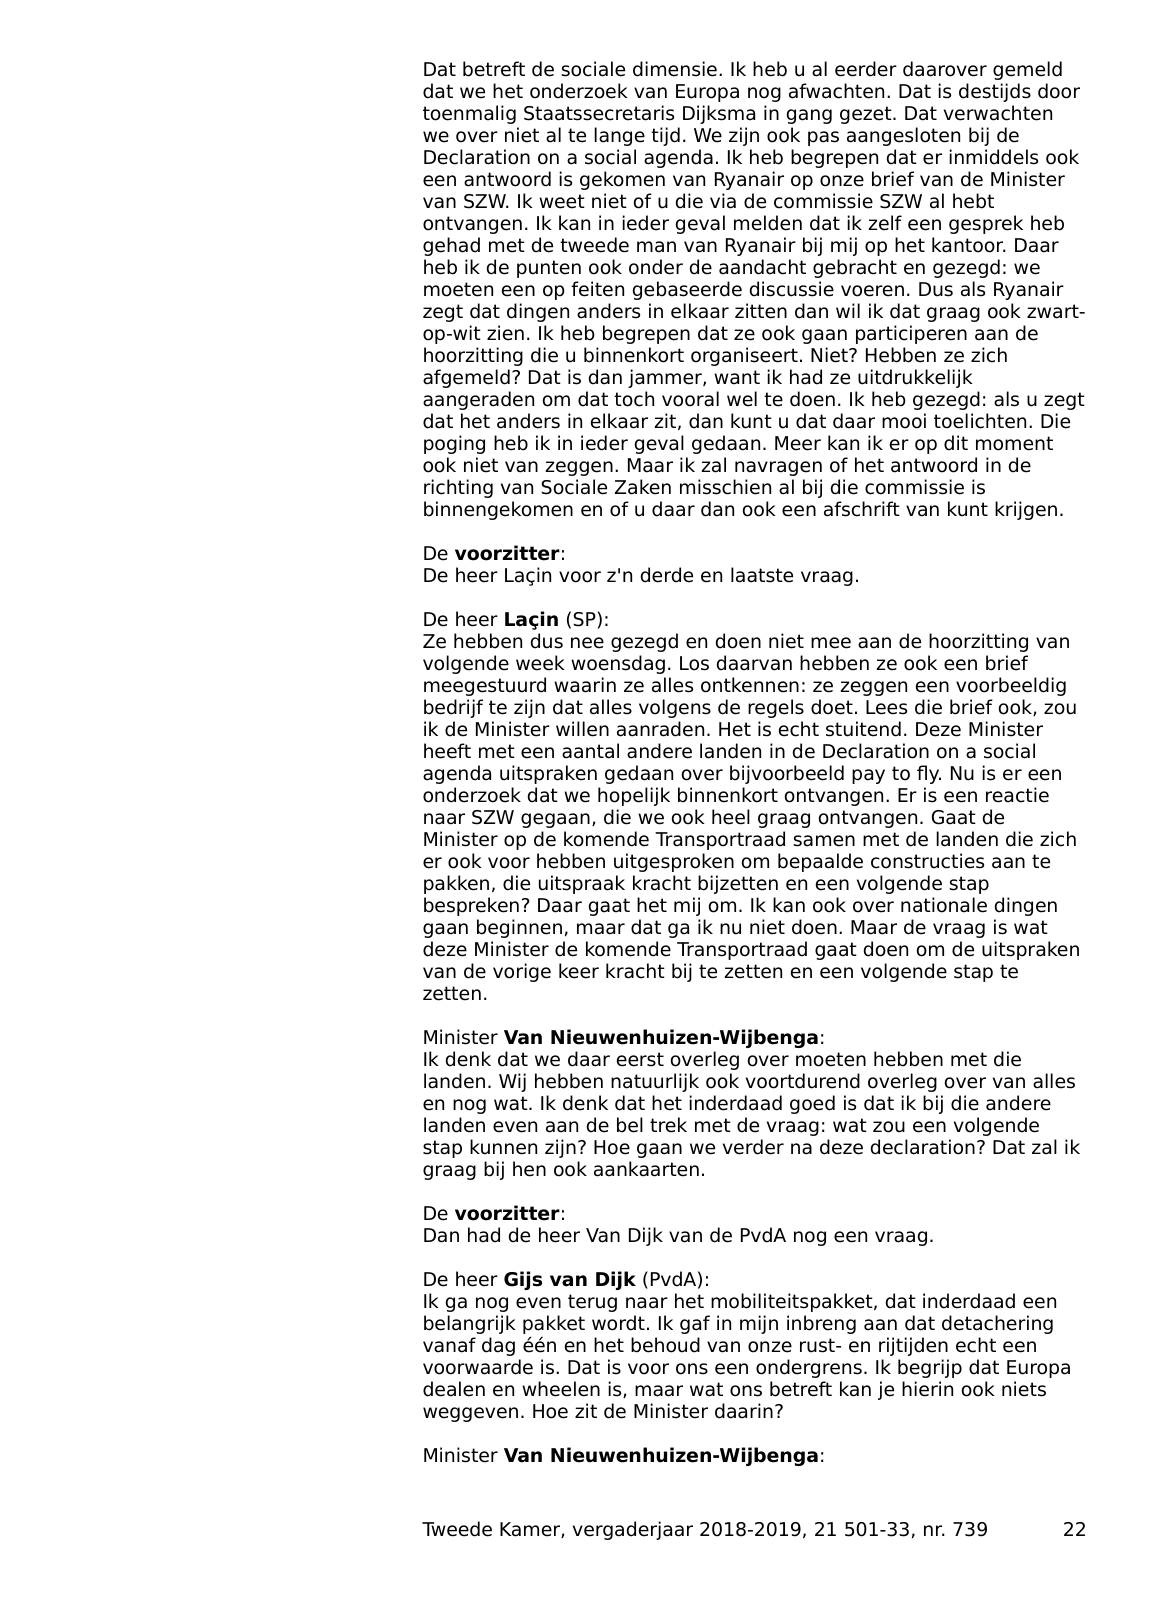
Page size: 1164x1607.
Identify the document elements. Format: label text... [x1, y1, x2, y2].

text De heer Gijs van Dijk (PvdA): [422, 1269, 1087, 1291]
text Ik ga nog even terug naar het mobiliteitspakket, dat inderdaad een belangrijk pakket wordt. Ik gaf in mijn inbreng aan dat detachering vanaf dag één en het behoud van onze rust- en rijtijden echt een voorwaarde is. Dat is voor ons een ondergrens. Ik begrijp dat Europa dealen en wheelen is, maar wat ons betreft kan je hierin ook niets weggeven. Hoe zit de Minister daarin? [422, 1291, 1087, 1423]
text Minister Van Nieuwenhuizen-Wijbenga: [422, 1027, 1087, 1049]
text Dat betreft de sociale dimensie. Ik heb u al eerder daarover gemeld dat we het onderzoek van Europa nog afwachten. Dat is destijds door toenmalig Staatssecretaris Dijksma in gang gezet. Dat verwachten we over niet al te lange tijd. We zijn ook pas aangesloten bij de Declaration on a social agenda. Ik heb begrepen dat er inmiddels ook een antwoord is gekomen van Ryanair op onze brief van de Minister van SZW. Ik weet niet of u die via de commissie SZW al hebt ontvangen. Ik kan in ieder geval melden dat ik zelf een gesprek heb gehad met de tweede man van Ryanair bij mij op het kantoor. Daar heb ik de punten ook onder de aandacht gebracht en gezegd: we moeten een op feiten gebaseerde discussie voeren. Dus als Ryanair zegt dat dingen anders in elkaar zitten dan wil ik dat graag ook zwart-op-wit zien. Ik heb begrepen dat ze ook gaan participeren aan de hoorzitting die u binnenkort organiseert. Niet? Hebben ze zich afgemeld? Dat is dan jammer, want ik had ze uitdrukkelijk aangeraden om dat toch vooral wel te doen. Ik heb gezegd: als u zegt dat het anders in elkaar zit, dan kunt u dat daar mooi toelichten. Die poging heb ik in ieder geval gedaan. Meer kan ik er op dit moment ook niet van zeggen. Maar ik zal navragen of het antwoord in de richting van Sociale Zaken misschien al bij die commissie is binnengekomen en of u daar dan ook een afschrift van kunt krijgen. [422, 59, 1087, 521]
text Ik denk dat we daar eerst overleg over moeten hebben met die landen. Wij hebben natuurlijk ook voortdurend overleg over van alles en nog wat. Ik denk dat het inderdaad goed is dat ik bij die andere landen even aan de bel trek met de vraag: wat zou een volgende stap kunnen zijn? Hoe gaan we verder na deze declaration? Dat zal ik graag bij hen ook aankaarten. [422, 1049, 1087, 1181]
text De heer Laçin (SP): [422, 609, 1087, 631]
text Dan had de heer Van Dijk van de PvdA nog een vraag. [422, 1225, 1087, 1247]
text De heer Laçin voor z'n derde en laatste vraag. [422, 565, 1087, 587]
text De voorzitter: [422, 1203, 1087, 1225]
text Ze hebben dus nee gezegd en doen niet mee aan de hoorzitting van volgende week woensdag. Los daarvan hebben ze ook een brief meegestuurd waarin ze alles ontkennen: ze zeggen een voorbeeldig bedrijf te zijn dat alles volgens de regels doet. Lees die brief ook, zou ik de Minister willen aanraden. Het is echt stuitend. Deze Minister heeft met een aantal andere landen in de Declaration on a social agenda uitspraken gedaan over bijvoorbeeld pay to fly. Nu is er een onderzoek dat we hopelijk binnenkort ontvangen. Er is een reactie naar SZW gegaan, die we ook heel graag ontvangen. Gaat de Minister op de komende Transportraad samen met de landen die zich er ook voor hebben uitgesproken om bepaalde constructies aan te pakken, die uitspraak kracht bijzetten en een volgende stap bespreken? Daar gaat het mij om. Ik kan ook over nationale dingen gaan beginnen, maar dat ga ik nu niet doen. Maar de vraag is wat deze Minister de komende Transportraad gaat doen om de uitspraken van de vorige keer kracht bij te zetten en een volgende stap te zetten. [422, 631, 1087, 1004]
text Minister Van Nieuwenhuizen-Wijbenga: [422, 1445, 1087, 1467]
text De voorzitter: [422, 543, 1087, 565]
